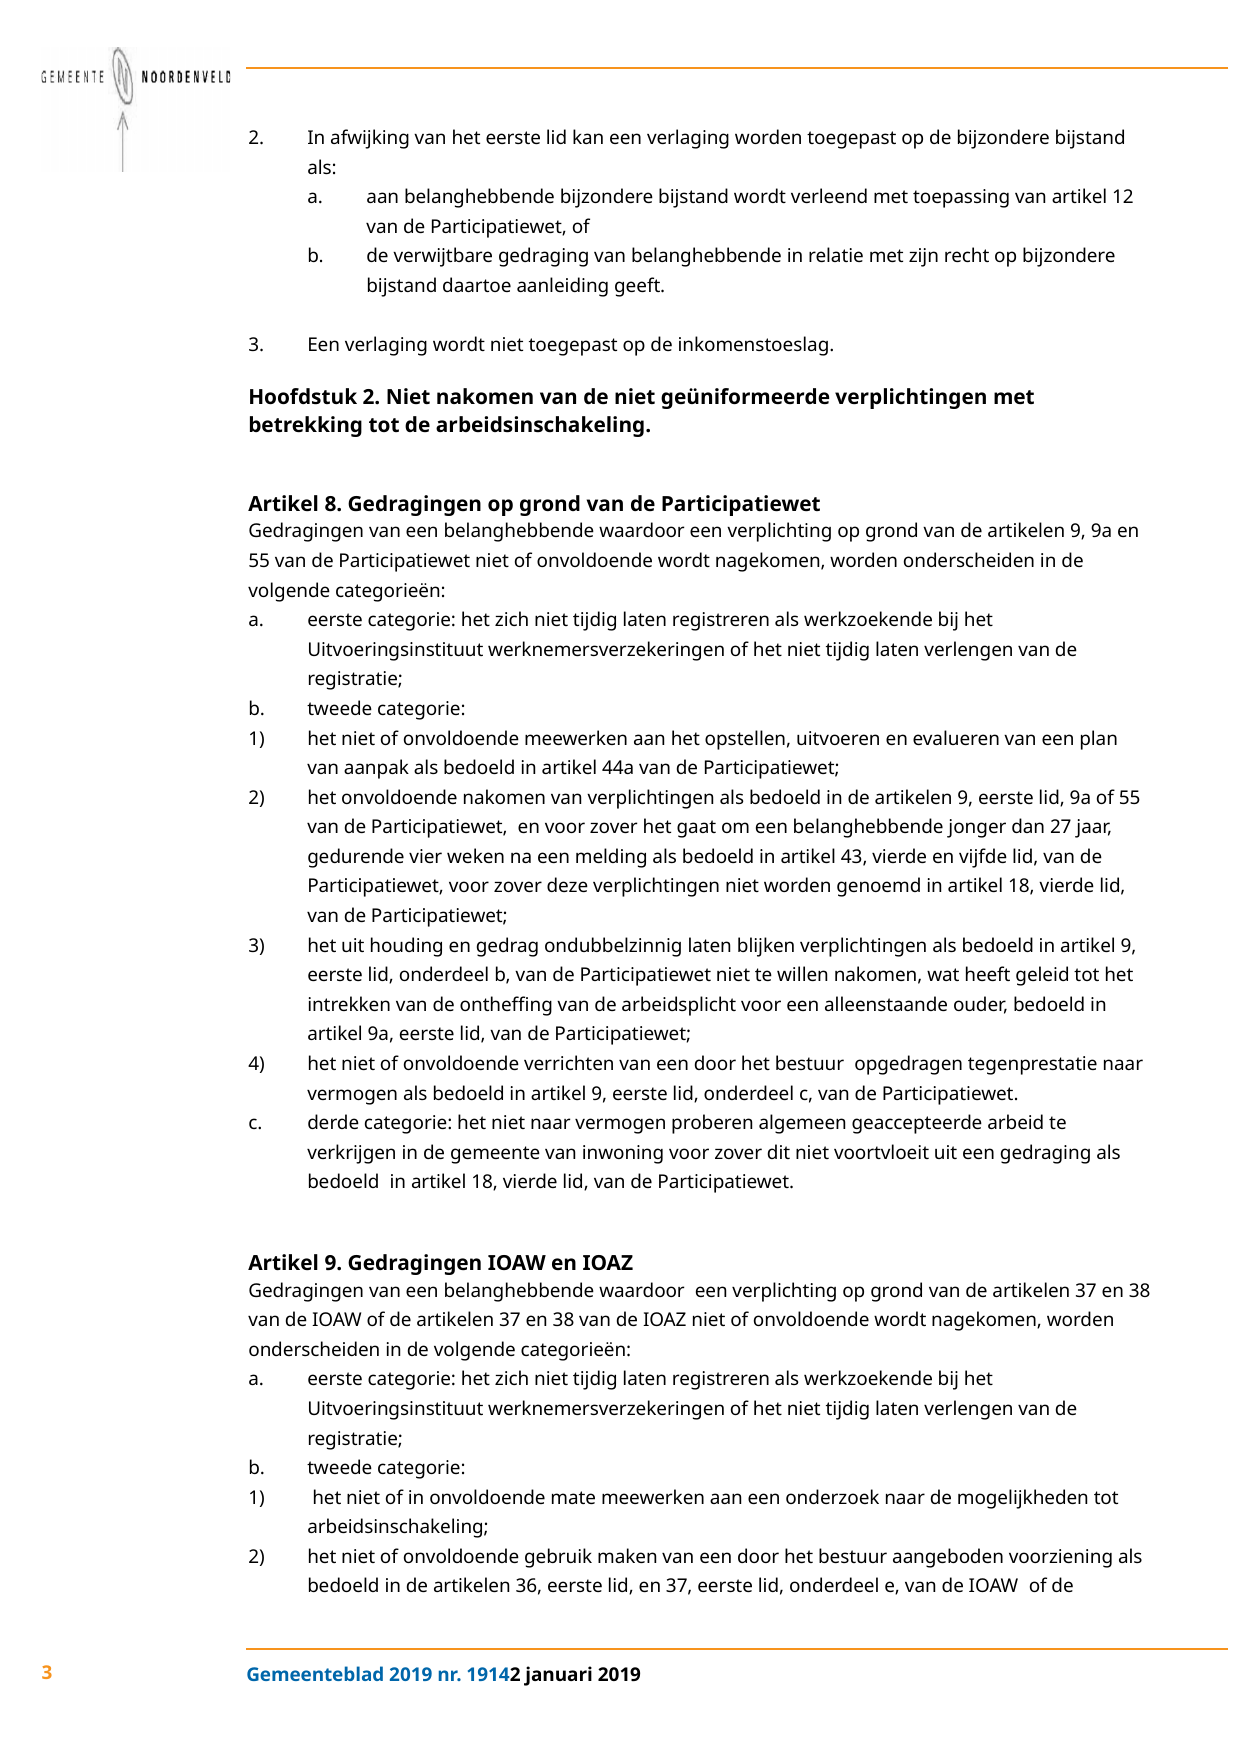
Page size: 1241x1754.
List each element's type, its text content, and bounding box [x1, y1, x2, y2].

text Gedragingen van een belanghebbende waardoor een verplichting op grond van de artikelen 9, 9a en 55 van de Participatiewet niet of onvoldoende wordt nagekomen, worden onderscheiden in de volgende categorieën: [248, 518, 1152, 602]
text Artikel 8. Gedragingen op grond van de Participatiewet [248, 489, 1152, 518]
list Een verlaging wordt niet toegepast op de inkomenstoeslag. [248, 331, 1152, 357]
list tweede categorie: [248, 1454, 1152, 1480]
list In afwijking van het eerste lid kan een verlaging worden toegepast op de bijzondere bijstand als: [248, 124, 1152, 180]
text Artikel 9. Gedragingen IOAW en IOAZ [248, 1248, 1152, 1277]
picture [41, 47, 231, 172]
list aan belanghebbende bijzondere bijstand wordt verleend met toepassing van artikel 12 van de Participatiewet, of [307, 183, 1152, 239]
list het uit houding en gedrag ondubbelzinnig laten blijken verplichtingen als bedoeld in artikel 9, eerste lid, onderdeel b, van de Participatiewet niet te willen nakomen, wat heeft geleid tot het intrekken van de ontheffing van de arbeidsplicht voor een alleenstaande ouder, bedoeld in artikel 9a, eerste lid, van de Participatiewet; [248, 932, 1152, 1046]
list het niet of onvoldoende verrichten van een door het bestuur opgedragen tegenprestatie naar vermogen als bedoeld in artikel 9, eerste lid, onderdeel c, van de Participatiewet. [248, 1050, 1152, 1105]
list eerste categorie: het zich niet tijdig laten registreren als werkzoekende bij het Uitvoeringsinstituut werknemersverzekeringen of het niet tijdig laten verlengen van de registratie; [248, 1366, 1152, 1451]
text Hoofdstuk 2. Niet nakomen van de niet geüniformeerde verplichtingen met betrekking tot de arbeidsinschakeling. [248, 382, 1152, 439]
list het onvoldoende nakomen van verplichtingen als bedoeld in de artikelen 9, eerste lid, 9a of 55 van de Participatiewet, en voor zover het gaat om een belanghebbende jonger dan 27 jaar, gedurende vier weken na een melding als bedoeld in artikel 43, vierde en vijfde lid, van de Participatiewet, voor zover deze verplichtingen niet worden genoemd in artikel 18, vierde lid, van de Participatiewet; [248, 784, 1152, 928]
list het niet of onvoldoende gebruik maken van een door het bestuur aangeboden voorziening als bedoeld in de artikelen 36, eerste lid, en 37, eerste lid, onderdeel e, van de IOAW of de [248, 1543, 1152, 1598]
text Gedragingen van een belanghebbende waardoor een verplichting op grond van de artikelen 37 en 38 van de IOAW of de artikelen 37 en 38 van de IOAZ niet of onvoldoende wordt nagekomen, worden onderscheiden in de volgende categorieën: [248, 1277, 1152, 1362]
list eerste categorie: het zich niet tijdig laten registreren als werkzoekende bij het Uitvoeringsinstituut werknemersverzekeringen of het niet tijdig laten verlengen van de registratie; [248, 606, 1152, 691]
list tweede categorie: [248, 695, 1152, 721]
list het niet of in onvoldoende mate meewerken aan een onderzoek naar de mogelijkheden tot arbeidsinschakeling; [248, 1484, 1152, 1539]
list derde categorie: het niet naar vermogen proberen algemeen geaccepteerde arbeid te verkrijgen in de gemeente van inwoning voor zover dit niet voortvloeit uit een gedraging als bedoeld in artikel 18, vierde lid, van de Participatiewet. [248, 1109, 1152, 1194]
list de verwijtbare gedraging van belanghebbende in relatie met zijn recht op bijzondere bijstand daartoe aanleiding geeft. [307, 243, 1152, 298]
list het niet of onvoldoende meewerken aan het opstellen, uitvoeren en evalueren van een plan van aanpak als bedoeld in artikel 44a van de Participatiewet; [248, 725, 1152, 780]
